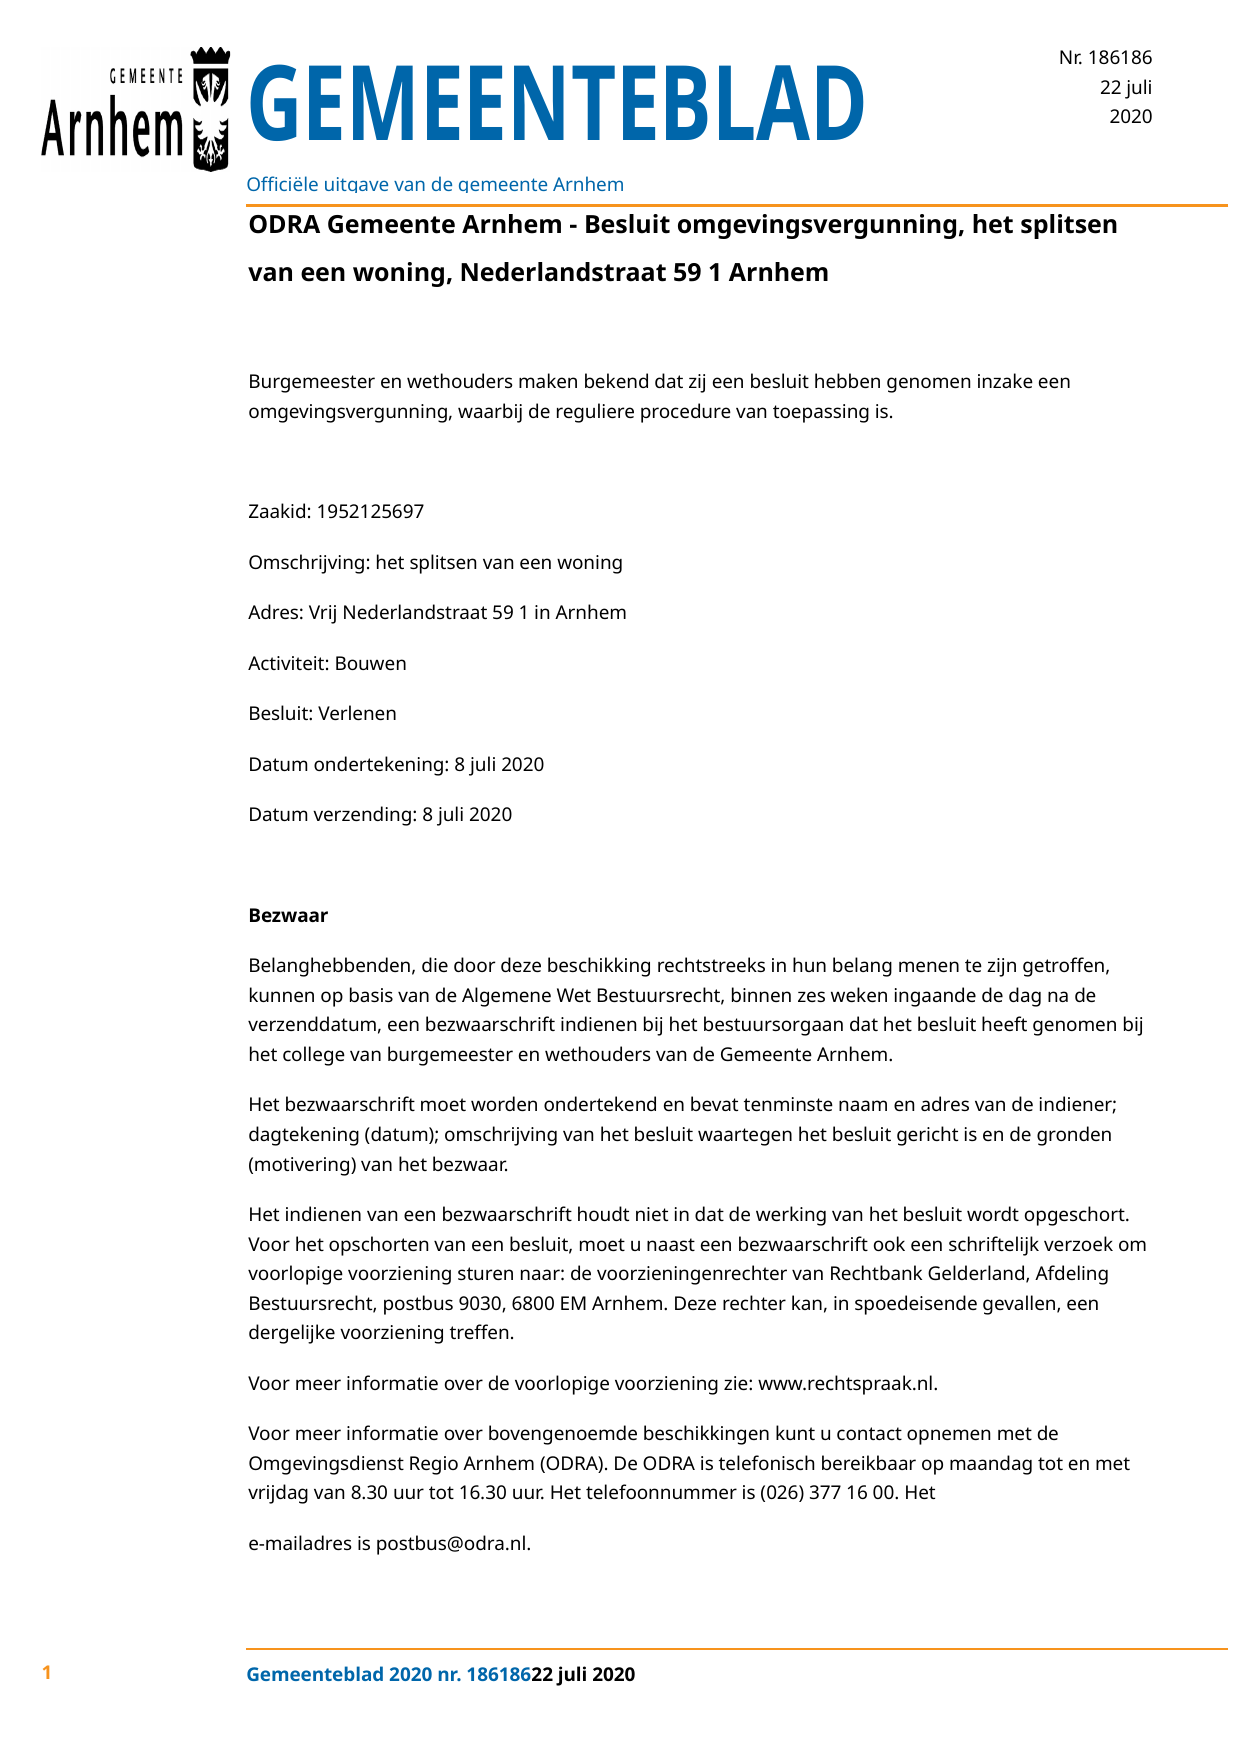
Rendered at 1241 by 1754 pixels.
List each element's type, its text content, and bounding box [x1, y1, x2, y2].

text Voor meer informatie over bovengenoemde beschikkingen kunt u contact opnemen met de Omgevingsdienst Regio Arnhem (ODRA). De ODRA is telefonisch bereikbaar op maandag tot en met vrijdag van 8.30 uur tot 16.30 uur. Het telefoonnummer is (026) 377 16 00. Het [248, 1420, 1152, 1505]
text Burgemeester en wethouders maken bekend dat zij een besluit hebben genomen inzake een omgevingsvergunning, waarbij de reguliere procedure van toepassing is. [248, 368, 1152, 424]
text Voor meer informatie over de voorlopige voorziening zie: www.rechtspraak.nl. [248, 1370, 1152, 1396]
text Adres: Vrij Nederlandstraat 59 1 in Arnhem [248, 599, 1152, 625]
picture [41, 47, 231, 172]
text e-mailadres is postbus@odra.nl. [248, 1530, 1152, 1556]
text Het indienen van een bezwaarschrift houdt niet in dat de werking van het besluit wordt opgeschort. Voor het opschorten van een besluit, moet u naast een bezwaarschrift ook een schriftelijk verzoek om voorlopige voorziening sturen naar: de voorzieningenrechter van Rechtbank Gelderland, Afdeling Bestuursrecht, postbus 9030, 6800 EM Arnhem. Deze rechter kan, in spoedeisende gevallen, een dergelijke voorziening treffen. [248, 1201, 1152, 1345]
text Datum ondertekening: 8 juli 2020 [248, 751, 1152, 777]
text Bezwaar [248, 902, 1152, 928]
text Besluit: Verlenen [248, 700, 1152, 726]
text Activiteit: Bouwen [248, 650, 1152, 676]
text ODRA Gemeente Arnhem - Besluit omgevingsvergunning, het splitsen van een woning, Nederlandstraat 59 1 Arnhem [248, 207, 1152, 288]
text Het bezwaarschrift moet worden ondertekend en bevat tenminste naam en adres van de indiener; dagtekening (datum); omschrijving van het besluit waartegen het besluit gericht is en de gronden (motivering) van het bezwaar. [248, 1092, 1152, 1177]
text Belanghebbenden, die door deze beschikking rechtstreeks in hun belang menen te zijn getroffen, kunnen op basis van de Algemene Wet Bestuursrecht, binnen zes weken ingaande de dag na de verzenddatum, een bezwaarschrift indienen bij het bestuursorgaan dat het besluit heeft genomen bij het college van burgemeester en wethouders van de Gemeente Arnhem. [248, 952, 1152, 1067]
text Zaakid: 1952125697 [248, 499, 1152, 524]
text Datum verzending: 8 juli 2020 [248, 801, 1152, 827]
text Omschrijving: het splitsen van een woning [248, 549, 1152, 575]
